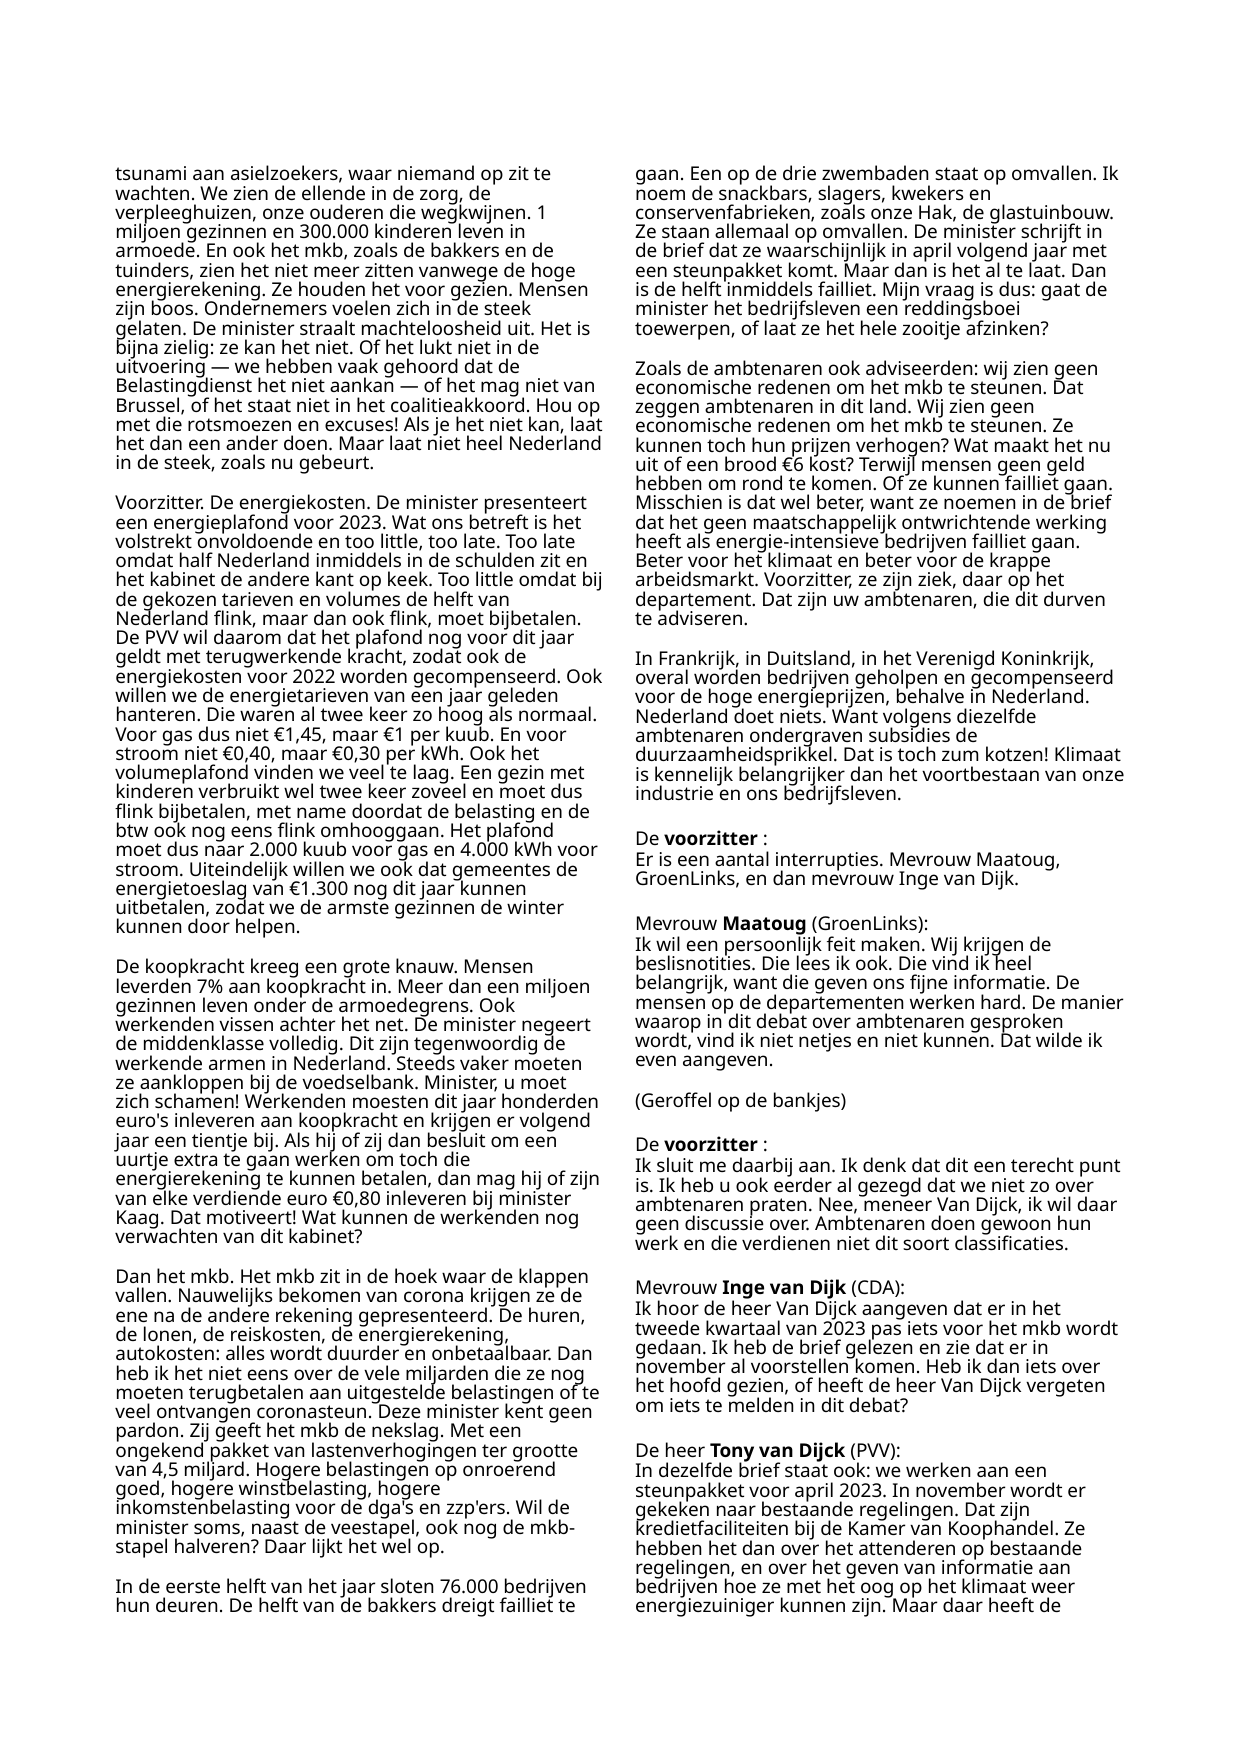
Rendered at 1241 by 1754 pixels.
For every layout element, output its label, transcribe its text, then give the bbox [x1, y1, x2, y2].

text Ik hoor de heer Van Dijck aangeven dat er in het tweede kwartaal van 2023 pas iets voor het mkb wordt gedaan. Ik heb de brief gelezen en zie dat er in november al voorstellen komen. Heb ik dan iets over het hoofd gezien, of heeft de heer Van Dijck vergeten om iets te melden in dit debat? [635, 1300, 1125, 1416]
text (Geroffel op de bankjes) [635, 1092, 1125, 1111]
text Ik sluit me daarbij aan. Ik denk dat dit een terecht punt is. Ik heb u ook eerder al gezegd dat we niet zo over ambtenaren praten. Nee, meneer Van Dijck, ik wil daar geen discussie over. Ambtenaren doen gewoon hun werk en die verdienen niet dit soort classificaties. [635, 1157, 1125, 1254]
text Er is een aantal interrupties. Mevrouw Maatoug, GroenLinks, en dan mevrouw Inge van Dijk. [635, 851, 1125, 889]
text De koopkracht kreeg een grote knauw. Mensen leverden 7% aan koopkracht in. Meer dan een miljoen gezinnen leven onder de armoedegrens. Ook werkenden vissen achter het net. De minister negeert de middenklasse volledig. Dit zijn tegenwoordig de werkende armen in Nederland. Steeds vaker moeten ze aankloppen bij de voedselbank. Minister, u moet zich schamen! Werkenden moesten dit jaar honderden euro's inleveren aan koopkracht en krijgen er volgend jaar een tientje bij. Als hij of zij dan besluit om een uurtje extra te gaan werken om toch die energierekening te kunnen betalen, dan mag hij of zijn van elke verdiende euro €0,80 inleveren bij minister Kaag. Dat motiveert! Wat kunnen de werkenden nog verwachten van dit kabinet? [115, 958, 605, 1247]
text In de eerste helft van het jaar sloten 76.000 bedrijven hun deuren. De helft van de bakkers dreigt failliet te [115, 1578, 605, 1616]
text Mevrouw Maatoug (GroenLinks): [635, 910, 1125, 936]
text De voorzitter : [635, 1132, 1125, 1157]
text In Frankrijk, in Duitsland, in het Verenigd Koninkrijk, overal worden bedrijven geholpen en gecompenseerd voor de hoge energieprijzen, behalve in Nederland. Nederland doet niets. Want volgens diezelfde ambtenaren ondergraven subsidies de duurzaamheidsprikkel. Dat is toch zum kotzen! Klimaat is kennelijk belangrijker dan het voortbestaan van onze industrie en ons bedrijfsleven. [635, 650, 1125, 804]
text Dan het mkb. Het mkb zit in de hoek waar de klappen vallen. Nauwelijks bekomen van corona krijgen ze de ene na de andere rekening gepresenteerd. De huren, de lonen, de reiskosten, de energierekening, autokosten: alles wordt duurder en onbetaalbaar. Dan heb ik het niet eens over de vele miljarden die ze nog moeten terugbetalen aan uitgestelde belastingen of te veel ontvangen coronasteun. Deze minister kent geen pardon. Zij geeft het mkb de nekslag. Met een ongekend pakket van lastenverhogingen ter grootte van 4,5 miljard. Hogere belastingen op onroerend goed, hogere winstbelasting, hogere inkomstenbelasting voor de dga's en zzp'ers. Wil de minister soms, naast de veestapel, ook nog de mkb-stapel halveren? Daar lijkt het wel op. [115, 1268, 605, 1557]
text Ik wil een persoonlijk feit maken. Wij krijgen de beslisnotities. Die lees ik ook. Die vind ik heel belangrijk, want die geven ons fijne informatie. De mensen op de departementen werken hard. De manier waarop in dit debat over ambtenaren gesproken wordt, vind ik niet netjes en niet kunnen. Dat wilde ik even aangeven. [635, 936, 1125, 1071]
text In dezelfde brief staat ook: we werken aan een steunpakket voor april 2023. In november wordt er gekeken naar bestaande regelingen. Dat zijn kredietfaciliteiten bij de Kamer van Koophandel. Ze hebben het dan over het attenderen op bestaande regelingen, en over het geven van informatie aan bedrijven hoe ze met het oog op het klimaat weer energiezuiniger kunnen zijn. Maar daar heeft de [635, 1462, 1125, 1617]
text Mevrouw Inge van Dijk (CDA): [635, 1274, 1125, 1300]
text Voorzitter. De energiekosten. De minister presenteert een energieplafond voor 2023. Wat ons betreft is het volstrekt onvoldoende en too little, too late. Too late omdat half Nederland inmiddels in de schulden zit en het kabinet de andere kant op keek. Too little omdat bij de gekozen tarieven en volumes de helft van Nederland flink, maar dan ook flink, moet bijbetalen. De PVV wil daarom dat het plafond nog voor dit jaar geldt met terugwerkende kracht, zodat ook de energiekosten voor 2022 worden gecompenseerd. Ook willen we de energietarieven van een jaar geleden hanteren. Die waren al twee keer zo hoog als normaal. Voor gas dus niet €1,45, maar €1 per kuub. En voor stroom niet €0,40, maar €0,30 per kWh. Ook het volumeplafond vinden we veel te laag. Een gezin met kinderen verbruikt wel twee keer zoveel en moet dus flink bijbetalen, met name doordat de belasting en de btw ook nog eens flink omhooggaan. Het plafond moet dus naar 2.000 kuub voor gas en 4.000 kWh voor stroom. Uiteindelijk willen we ook dat gemeentes de energietoeslag van €1.300 nog dit jaar kunnen uitbetalen, zodat we de armste gezinnen de winter kunnen door helpen. [115, 494, 605, 938]
text Zoals de ambtenaren ook adviseerden: wij zien geen economische redenen om het mkb te steunen. Dat zeggen ambtenaren in dit land. Wij zien geen economische redenen om het mkb te steunen. Ze kunnen toch hun prijzen verhogen? Wat maakt het nu uit of een brood €6 kost? Terwijl mensen geen geld hebben om rond te komen. Of ze kunnen failliet gaan. Misschien is dat wel beter, want ze noemen in de brief dat het geen maatschappelijk ontwrichtende werking heeft als energie-intensieve bedrijven failliet gaan. Beter voor het klimaat en beter voor de krappe arbeidsmarkt. Voorzitter, ze zijn ziek, daar op het departement. Dat zijn uw ambtenaren, die dit durven te adviseren. [635, 359, 1125, 629]
text De heer Tony van Dijck (PVV): [635, 1437, 1125, 1462]
text De voorzitter : [635, 825, 1125, 851]
text gaan. Een op de drie zwembaden staat op omvallen. Ik noem de snackbars, slagers, kwekers en conservenfabrieken, zoals onze Hak, de glastuinbouw. Ze staan allemaal op omvallen. De minister schrijft in de brief dat ze waarschijnlijk in april volgend jaar met een steunpakket komt. Maar dan is het al te laat. Dan is de helft inmiddels failliet. Mijn vraag is dus: gaat de minister het bedrijfsleven een reddingsboei toewerpen, of laat ze het hele zooitje afzinken? [635, 165, 1125, 339]
text tsunami aan asielzoekers, waar niemand op zit te wachten. We zien de ellende in de zorg, de verpleeghuizen, onze ouderen die wegkwijnen. 1 miljoen gezinnen en 300.000 kinderen leven in armoede. En ook het mkb, zoals de bakkers en de tuinders, zien het niet meer zitten vanwege de hoge energierekening. Ze houden het voor gezien. Mensen zijn boos. Ondernemers voelen zich in de steek gelaten. De minister straalt machteloosheid uit. Het is bijna zielig: ze kan het niet. Of het lukt niet in de uitvoering — we hebben vaak gehoord dat de Belastingdienst het niet aankan — of het mag niet van Brussel, of het staat niet in het coalitieakkoord. Hou op met die rotsmoezen en excuses! Als je het niet kan, laat het dan een ander doen. Maar laat niet heel Nederland in de steek, zoals nu gebeurt. [115, 165, 605, 474]
